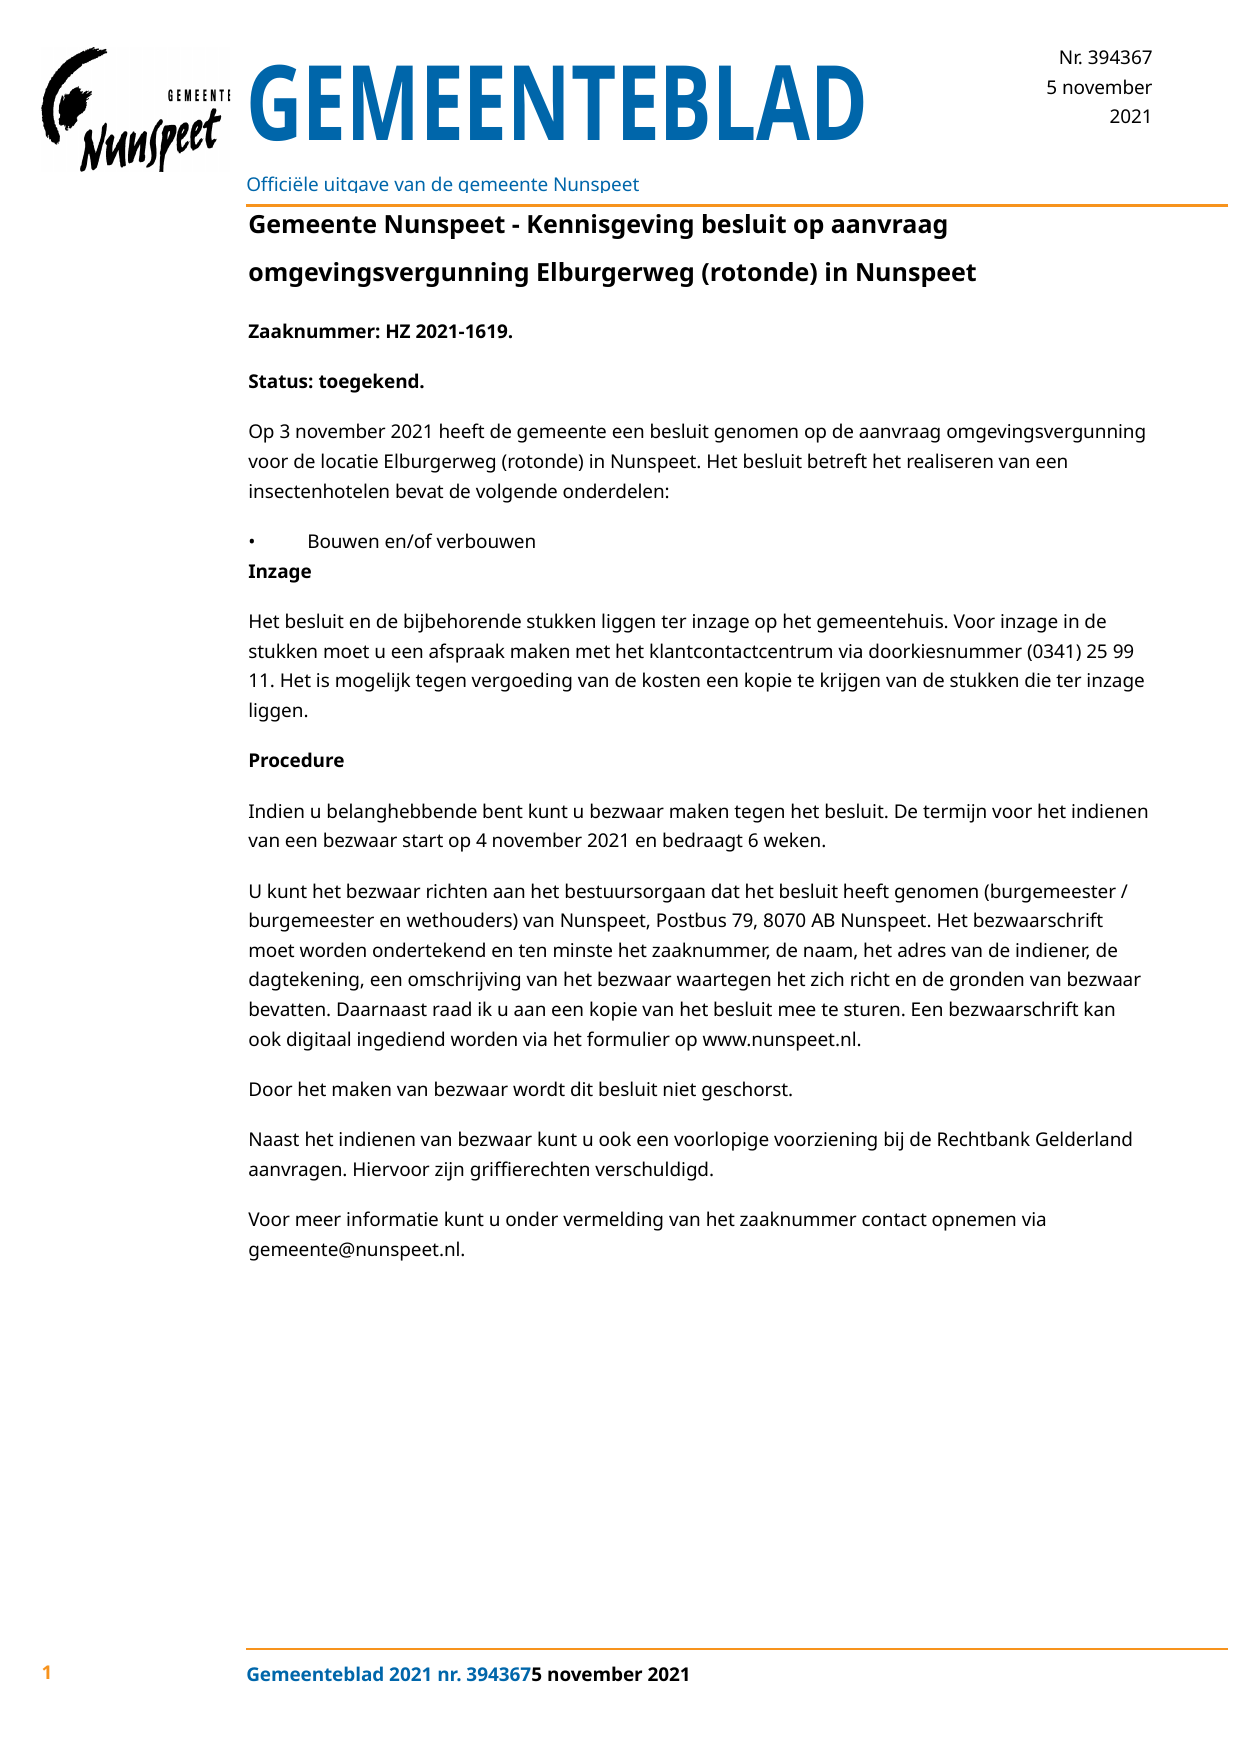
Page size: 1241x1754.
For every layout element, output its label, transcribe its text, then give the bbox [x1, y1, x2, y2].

text Indien u belanghebbende bent kunt u bezwaar maken tegen het besluit. De termijn voor het indienen van een bezwaar start op 4 november 2021 en bedraagt 6 weken. [248, 798, 1152, 853]
text Status: toegekend. [248, 368, 1152, 394]
list Bouwen en/of verbouwen [248, 528, 1152, 554]
text Naast het indienen van bezwaar kunt u ook een voorlopige voorziening bij de Rechtbank Gelderland aanvragen. Hiervoor zijn griffierechten verschuldigd. [248, 1127, 1152, 1182]
text Procedure [248, 747, 1152, 773]
text Inzage [248, 558, 1152, 584]
text Zaaknummer: HZ 2021-1619. [248, 318, 1152, 344]
text Voor meer informatie kunt u onder vermelding van het zaaknummer contact opnemen via gemeente@nunspeet.nl. [248, 1207, 1152, 1262]
text Gemeente Nunspeet - Kennisgeving besluit op aanvraag omgevingsvergunning Elburgerweg (rotonde) in Nunspeet [248, 207, 1152, 288]
text Op 3 november 2021 heeft de gemeente een besluit genomen op de aanvraag omgevingsvergunning voor de locatie Elburgerweg (rotonde) in Nunspeet. Het besluit betreft het realiseren van een insectenhotelen bevat de volgende onderdelen: [248, 419, 1152, 504]
picture [41, 47, 231, 172]
text U kunt het bezwaar richten aan het bestuursorgaan dat het besluit heeft genomen (burgemeester / burgemeester en wethouders) van Nunspeet, Postbus 79, 8070 AB Nunspeet. Het bezwaarschrift moet worden ondertekend en ten minste het zaaknummer, de naam, het adres van de indiener, de dagtekening, een omschrijving van het bezwaar waartegen het zich richt en de gronden van bezwaar bevatten. Daarnaast raad ik u aan een kopie van het besluit mee te sturen. Een bezwaarschrift kan ook digitaal ingediend worden via het formulier op www.nunspeet.nl. [248, 878, 1152, 1052]
text Het besluit en de bijbehorende stukken liggen ter inzage op het gemeentehuis. Voor inzage in de stukken moet u een afspraak maken met het klantcontactcentrum via doorkiesnummer (0341) 25 99 11. Het is mogelijk tegen vergoeding van de kosten een kopie te krijgen van de stukken die ter inzage liggen. [248, 608, 1152, 723]
text Door het maken van bezwaar wordt dit besluit niet geschorst. [248, 1076, 1152, 1102]
